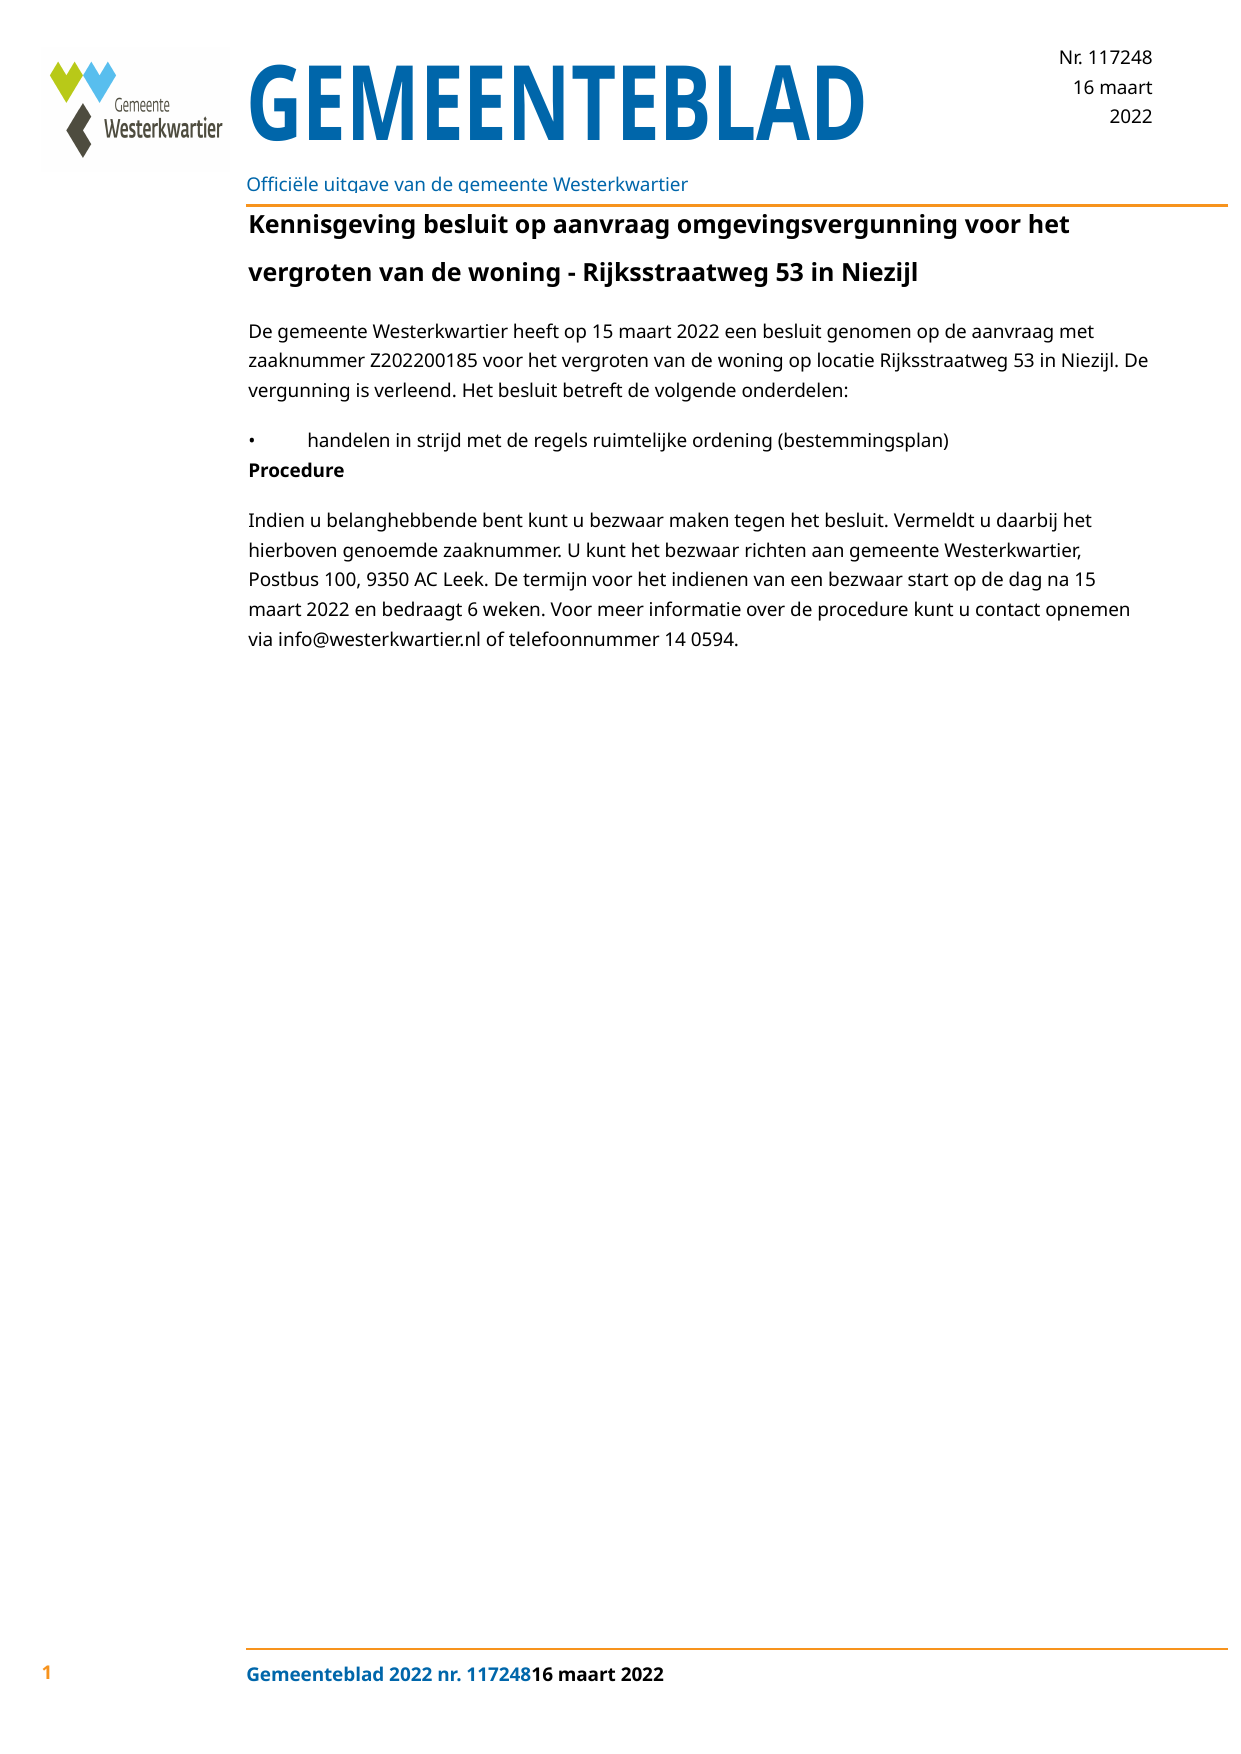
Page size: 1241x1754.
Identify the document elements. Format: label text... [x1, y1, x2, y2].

text Indien u belanghebbende bent kunt u bezwaar maken tegen het besluit. Vermeldt u daarbij het hierboven genoemde zaaknummer. U kunt het bezwaar richten aan gemeente Westerkwartier, Postbus 100, 9350 AC Leek. De termijn voor het indienen van een bezwaar start op de dag na 15 maart 2022 en bedraagt 6 weken. Voor meer informatie over de procedure kunt u contact opnemen via info@westerkwartier.nl of telefoonnummer 14 0594. [248, 507, 1152, 652]
picture [41, 47, 231, 172]
text Procedure [248, 457, 1152, 483]
list handelen in strijd met de regels ruimtelijke ordening (bestemmingsplan) [248, 427, 1152, 453]
text De gemeente Westerkwartier heeft op 15 maart 2022 een besluit genomen op de aanvraag met zaaknummer Z202200185 voor het vergroten van de woning op locatie Rijksstraatweg 53 in Niezijl. De vergunning is verleend. Het besluit betreft de volgende onderdelen: [248, 318, 1152, 403]
text Kennisgeving besluit op aanvraag omgevingsvergunning voor het vergroten van de woning - Rijksstraatweg 53 in Niezijl [248, 207, 1152, 288]
